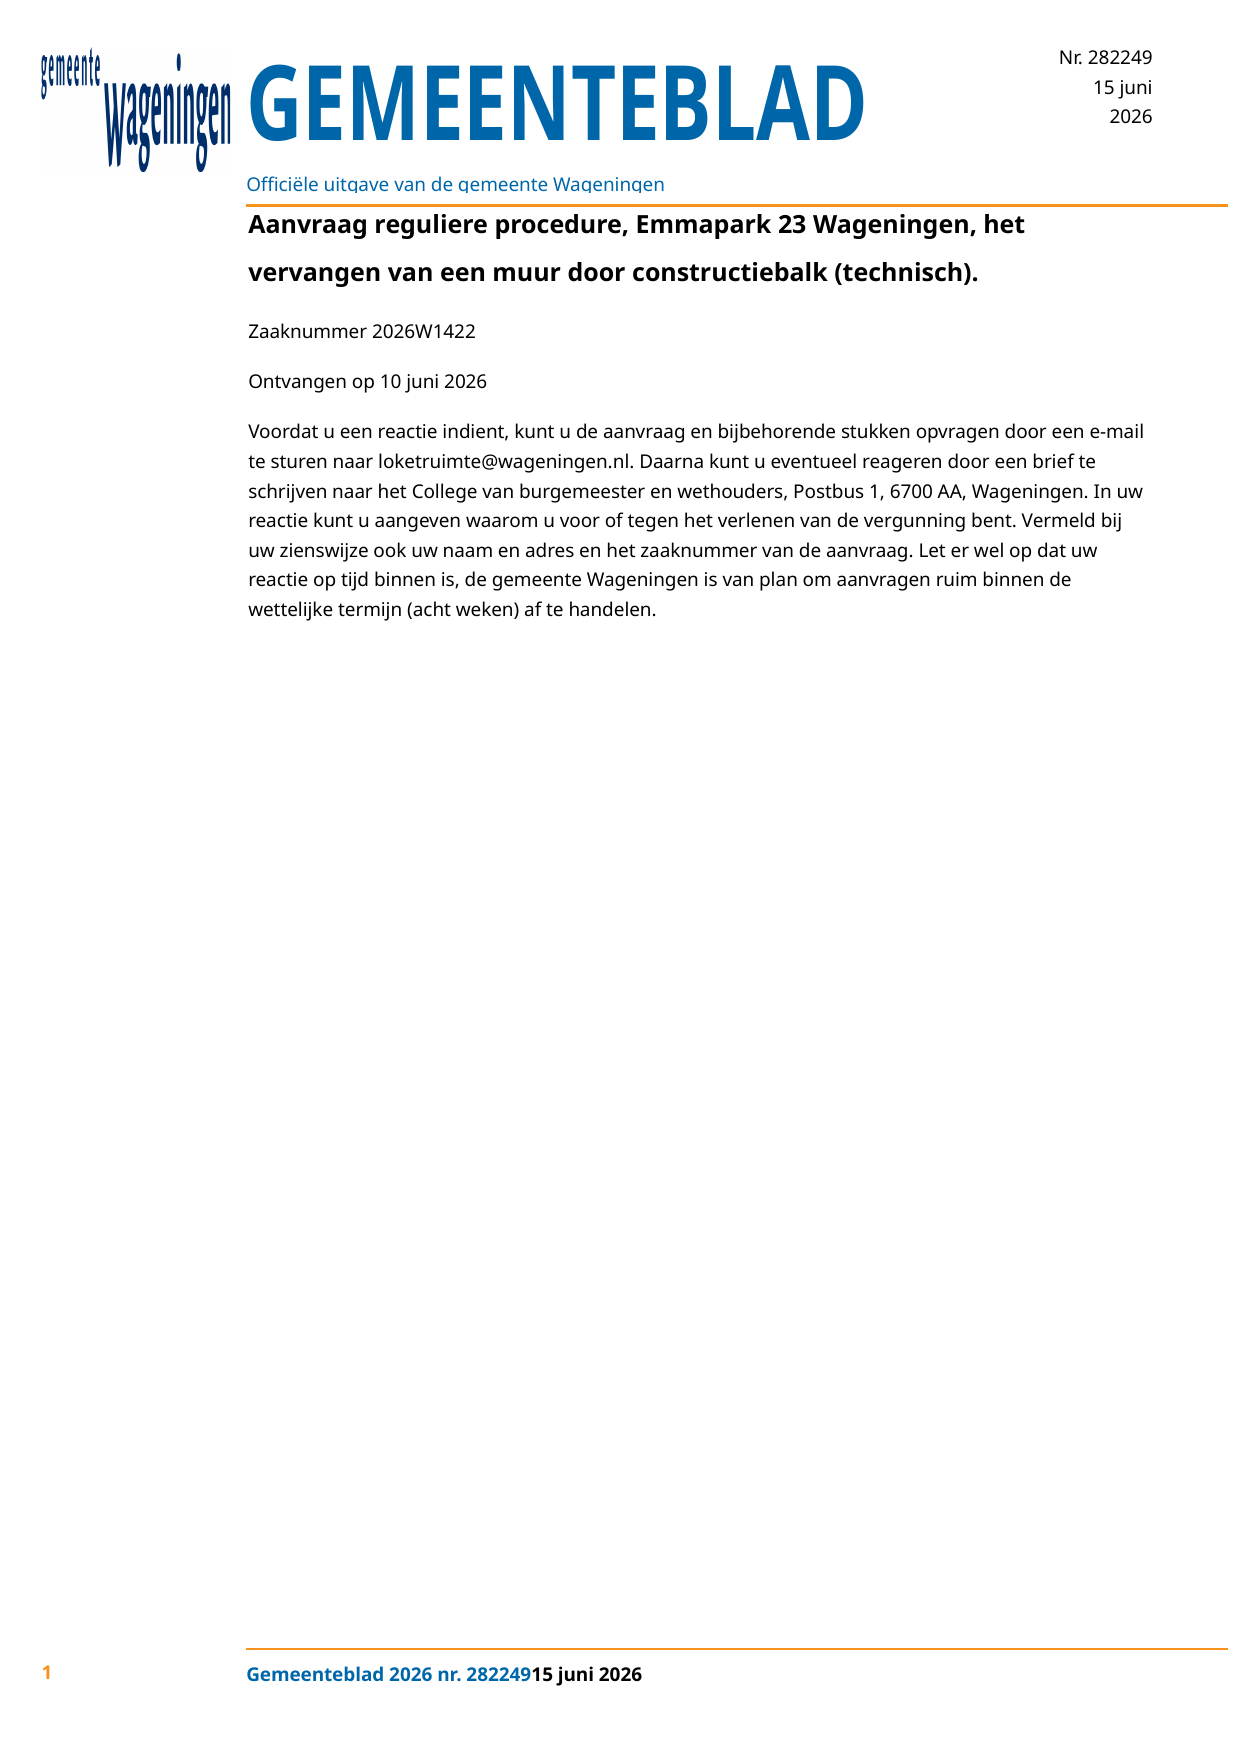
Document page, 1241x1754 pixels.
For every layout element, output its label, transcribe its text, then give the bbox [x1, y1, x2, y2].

text Voordat u een reactie indient, kunt u de aanvraag en bijbehorende stukken opvragen door een e-mail te sturen naar loketruimte@wageningen.nl. Daarna kunt u eventueel reageren door een brief te schrijven naar het College van burgemeester en wethouders, Postbus 1, 6700 AA, Wageningen. In uw reactie kunt u aangeven waarom u voor of tegen het verlenen van de vergunning bent. Vermeld bij uw zienswijze ook uw naam en adres en het zaaknummer van de aanvraag. Let er wel op dat uw reactie op tijd binnen is, de gemeente Wageningen is van plan om aanvragen ruim binnen de wettelijke termijn (acht weken) af te handelen. [248, 419, 1152, 622]
text Zaaknummer 2026W1422 [248, 318, 1152, 344]
text Aanvraag reguliere procedure, Emmapark 23 Wageningen, het vervangen van een muur door constructiebalk (technisch). [248, 207, 1152, 288]
text Ontvangen op 10 juni 2026 [248, 368, 1152, 394]
picture [41, 47, 231, 172]
